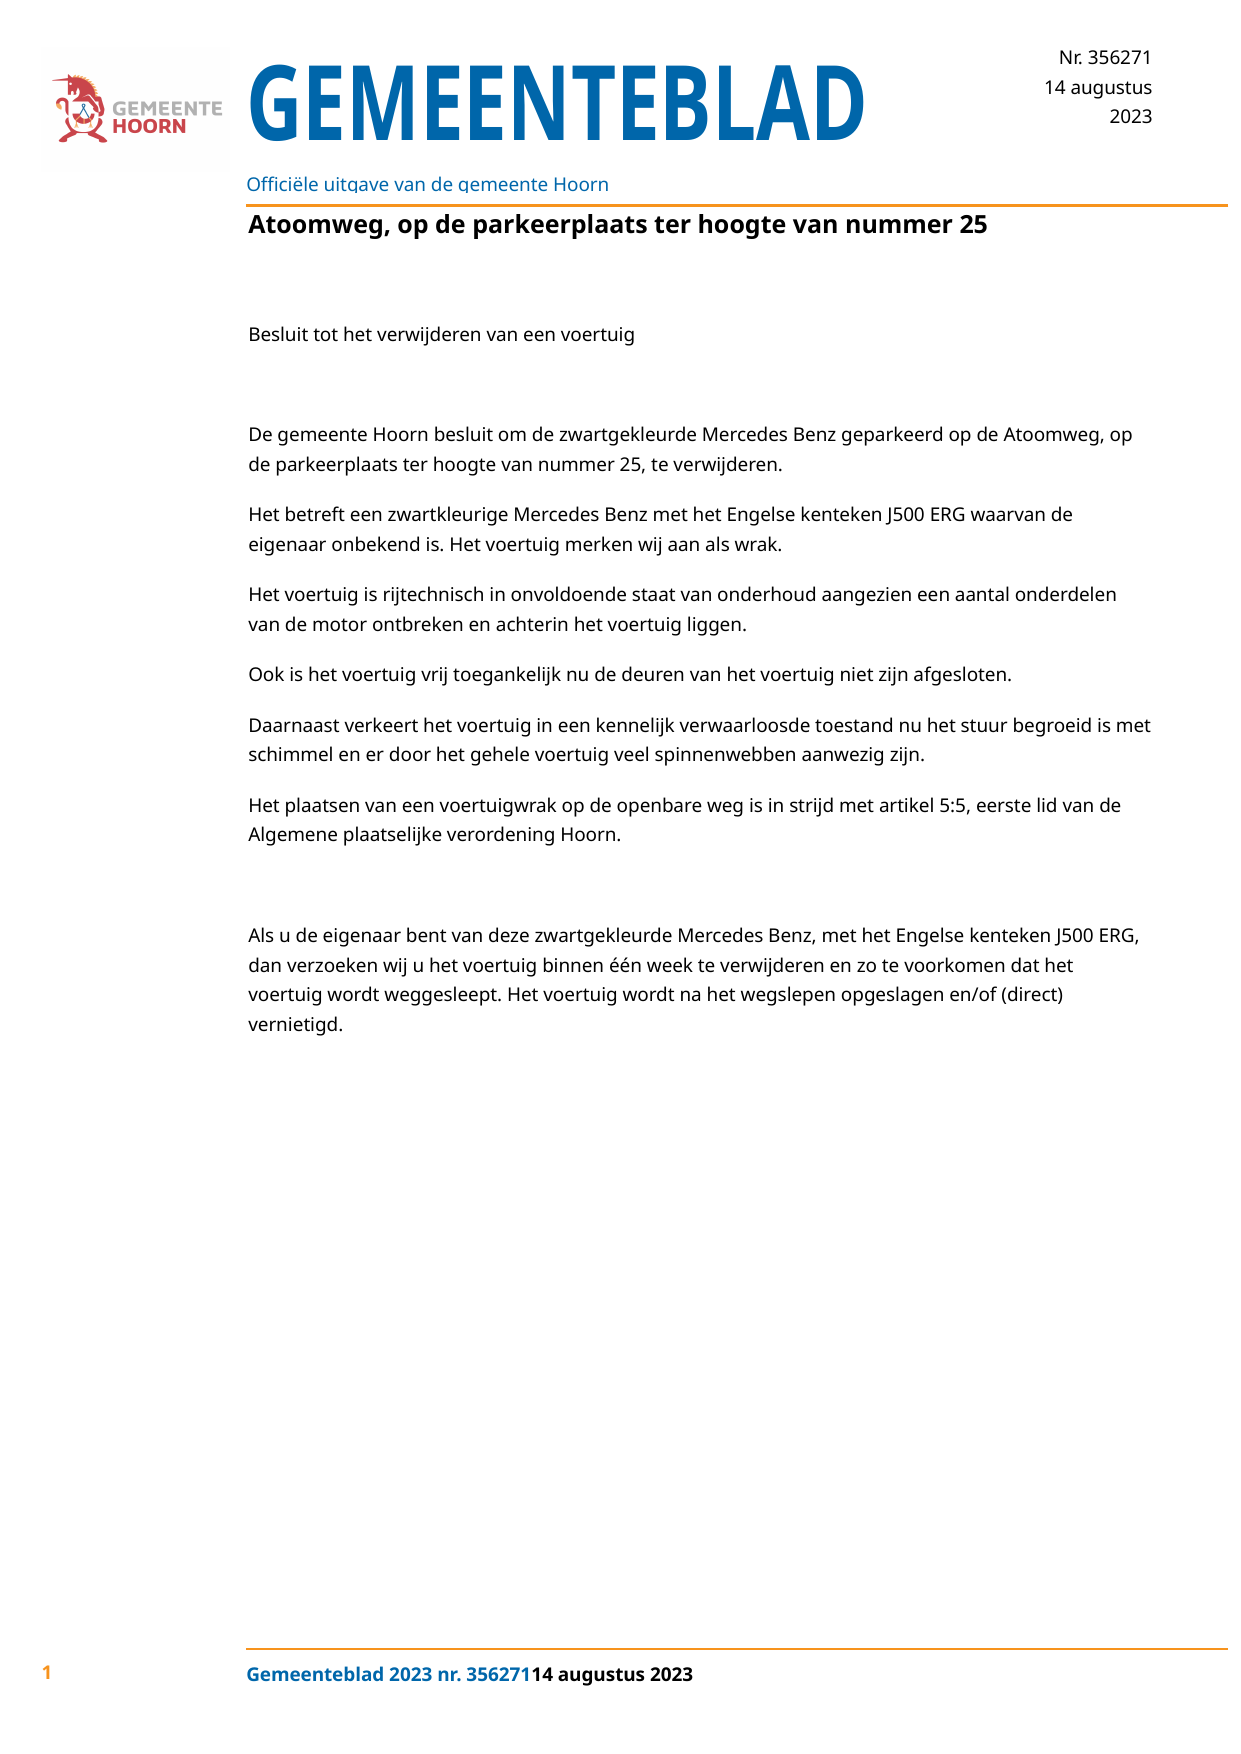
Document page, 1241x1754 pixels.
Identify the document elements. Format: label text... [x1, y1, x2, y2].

text Atoomweg, op de parkeerplaats ter hoogte van nummer 25 [248, 207, 1152, 241]
text Besluit tot het verwijderen van een voertuig [248, 321, 1152, 346]
text Als u de eigenaar bent van deze zwartgekleurde Mercedes Benz, met het Engelse kenteken J500 ERG, dan verzoeken wij u het voertuig binnen één week te verwijderen en zo te voorkomen dat het voertuig wordt weggesleept. Het voertuig wordt na het wegslepen opgeslagen en/of (direct) vernietigd. [248, 922, 1152, 1037]
text Het betreft een zwartkleurige Mercedes Benz met het Engelse kenteken J500 ERG waarvan de eigenaar onbekend is. Het voertuig merken wij aan als wrak. [248, 502, 1152, 557]
picture [41, 47, 231, 172]
text De gemeente Hoorn besluit om de zwartgekleurde Mercedes Benz geparkeerd op de Atoomweg, op de parkeerplaats ter hoogte van nummer 25, te verwijderen. [248, 422, 1152, 477]
text Ook is het voertuig vrij toegankelijk nu de deuren van het voertuig niet zijn afgesloten. [248, 662, 1152, 687]
text Het plaatsen van een voertuigwrak op de openbare weg is in strijd met artikel 5:5, eerste lid van de Algemene plaatselijke verordening Hoorn. [248, 792, 1152, 847]
text Daarnaast verkeert het voertuig in een kennelijk verwaarloosde toestand nu het stuur begroeid is met schimmel en er door het gehele voertuig veel spinnenwebben aanwezig zijn. [248, 712, 1152, 767]
text Het voertuig is rijtechnisch in onvoldoende staat van onderhoud aangezien een aantal onderdelen van de motor ontbreken en achterin het voertuig liggen. [248, 582, 1152, 637]
